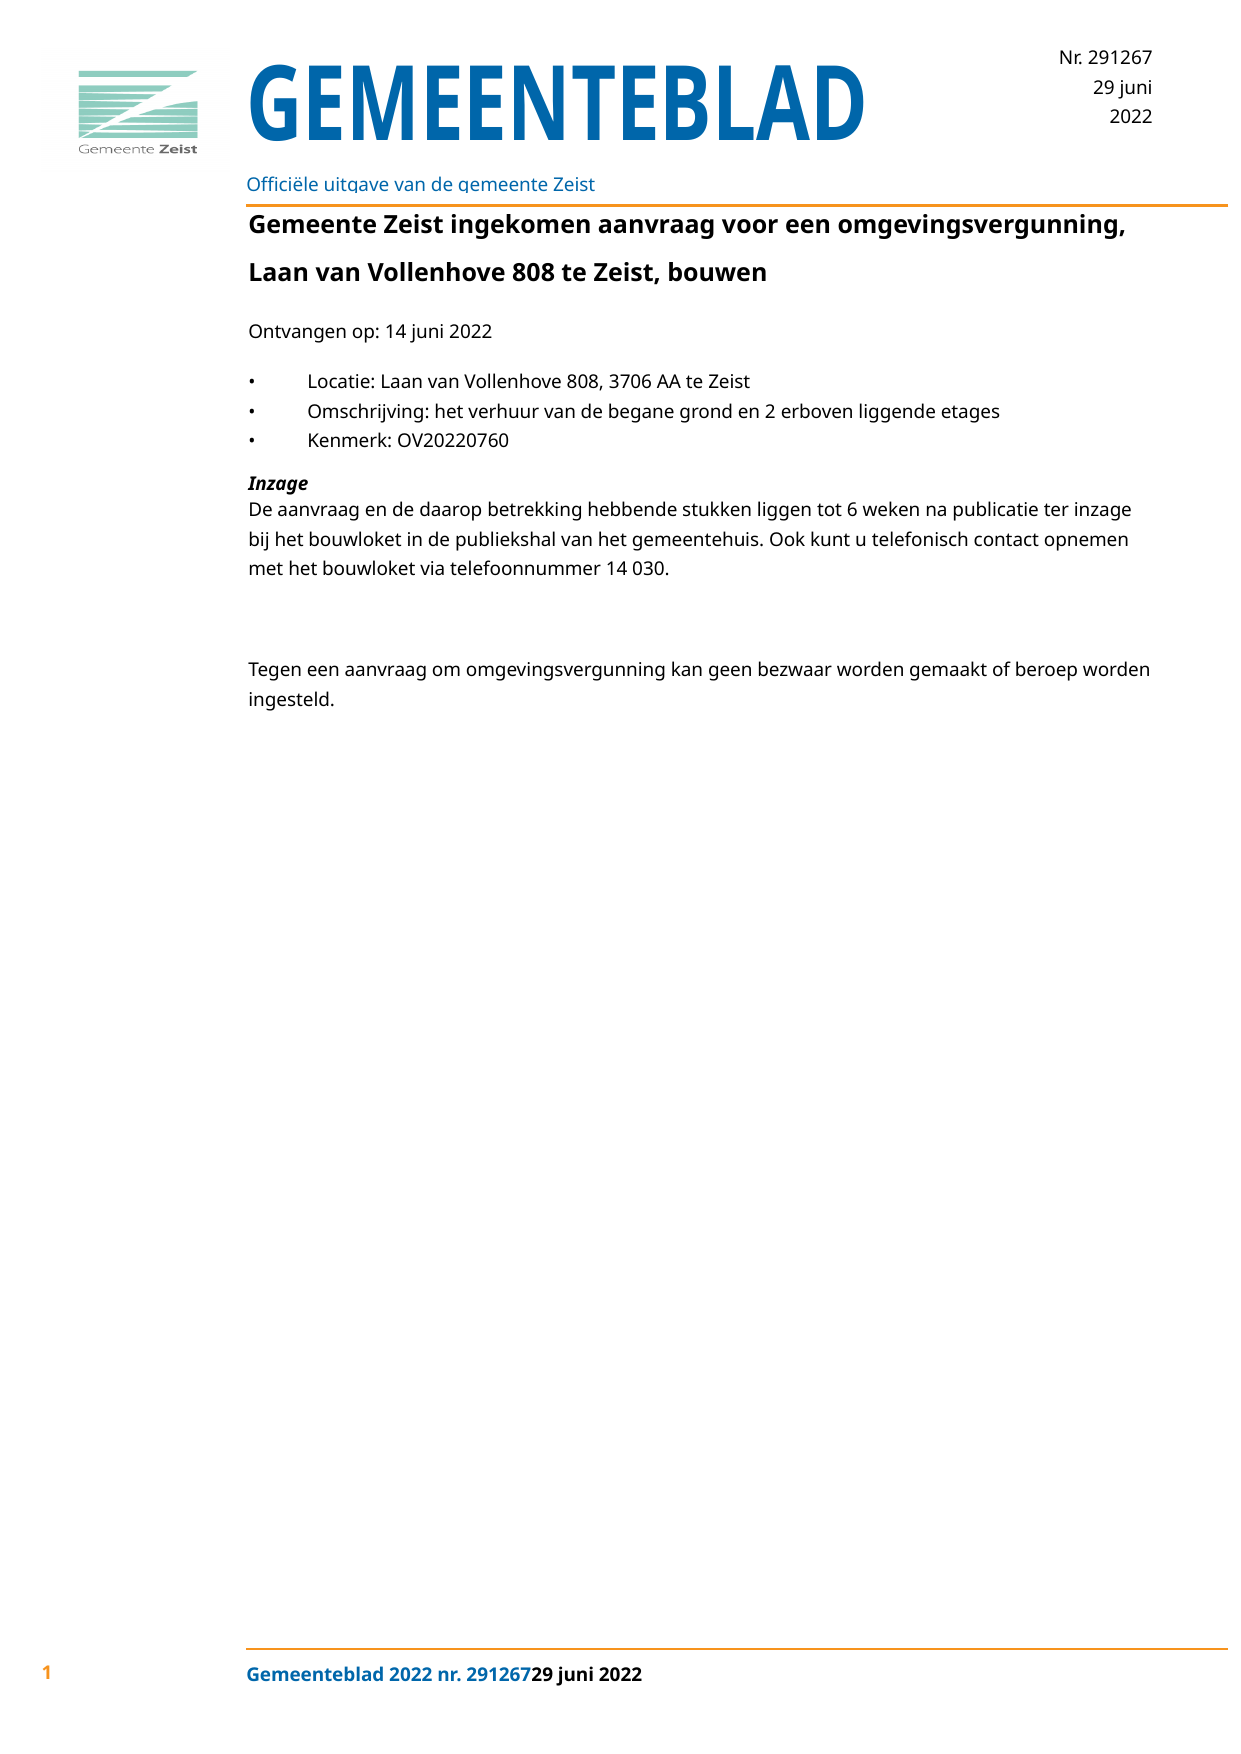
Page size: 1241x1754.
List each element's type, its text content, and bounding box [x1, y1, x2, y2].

list Locatie: Laan van Vollenhove 808, 3706 AA te Zeist [248, 368, 1152, 394]
text De aanvraag en de daarop betrekking hebbende stukken liggen tot 6 weken na publicatie ter inzage bij het bouwloket in de publiekshal van het gemeentehuis. Ook kunt u telefonisch contact opnemen met het bouwloket via telefoonnummer 14 030. [248, 496, 1152, 581]
text Tegen een aanvraag om omgevingsvergunning kan geen bezwaar worden gemaakt of beroep worden ingesteld. [248, 656, 1152, 712]
list Omschrijving: het verhuur van de begane grond en 2 erboven liggende etages [248, 398, 1152, 424]
text Inzage [248, 471, 1152, 496]
list Kenmerk: OV20220760 [248, 427, 1152, 453]
text Gemeente Zeist ingekomen aanvraag voor een omgevingsvergunning, Laan van Vollenhove 808 te Zeist, bouwen [248, 207, 1152, 288]
text Ontvangen op: 14 juni 2022 [248, 318, 1152, 344]
picture [41, 47, 231, 172]
